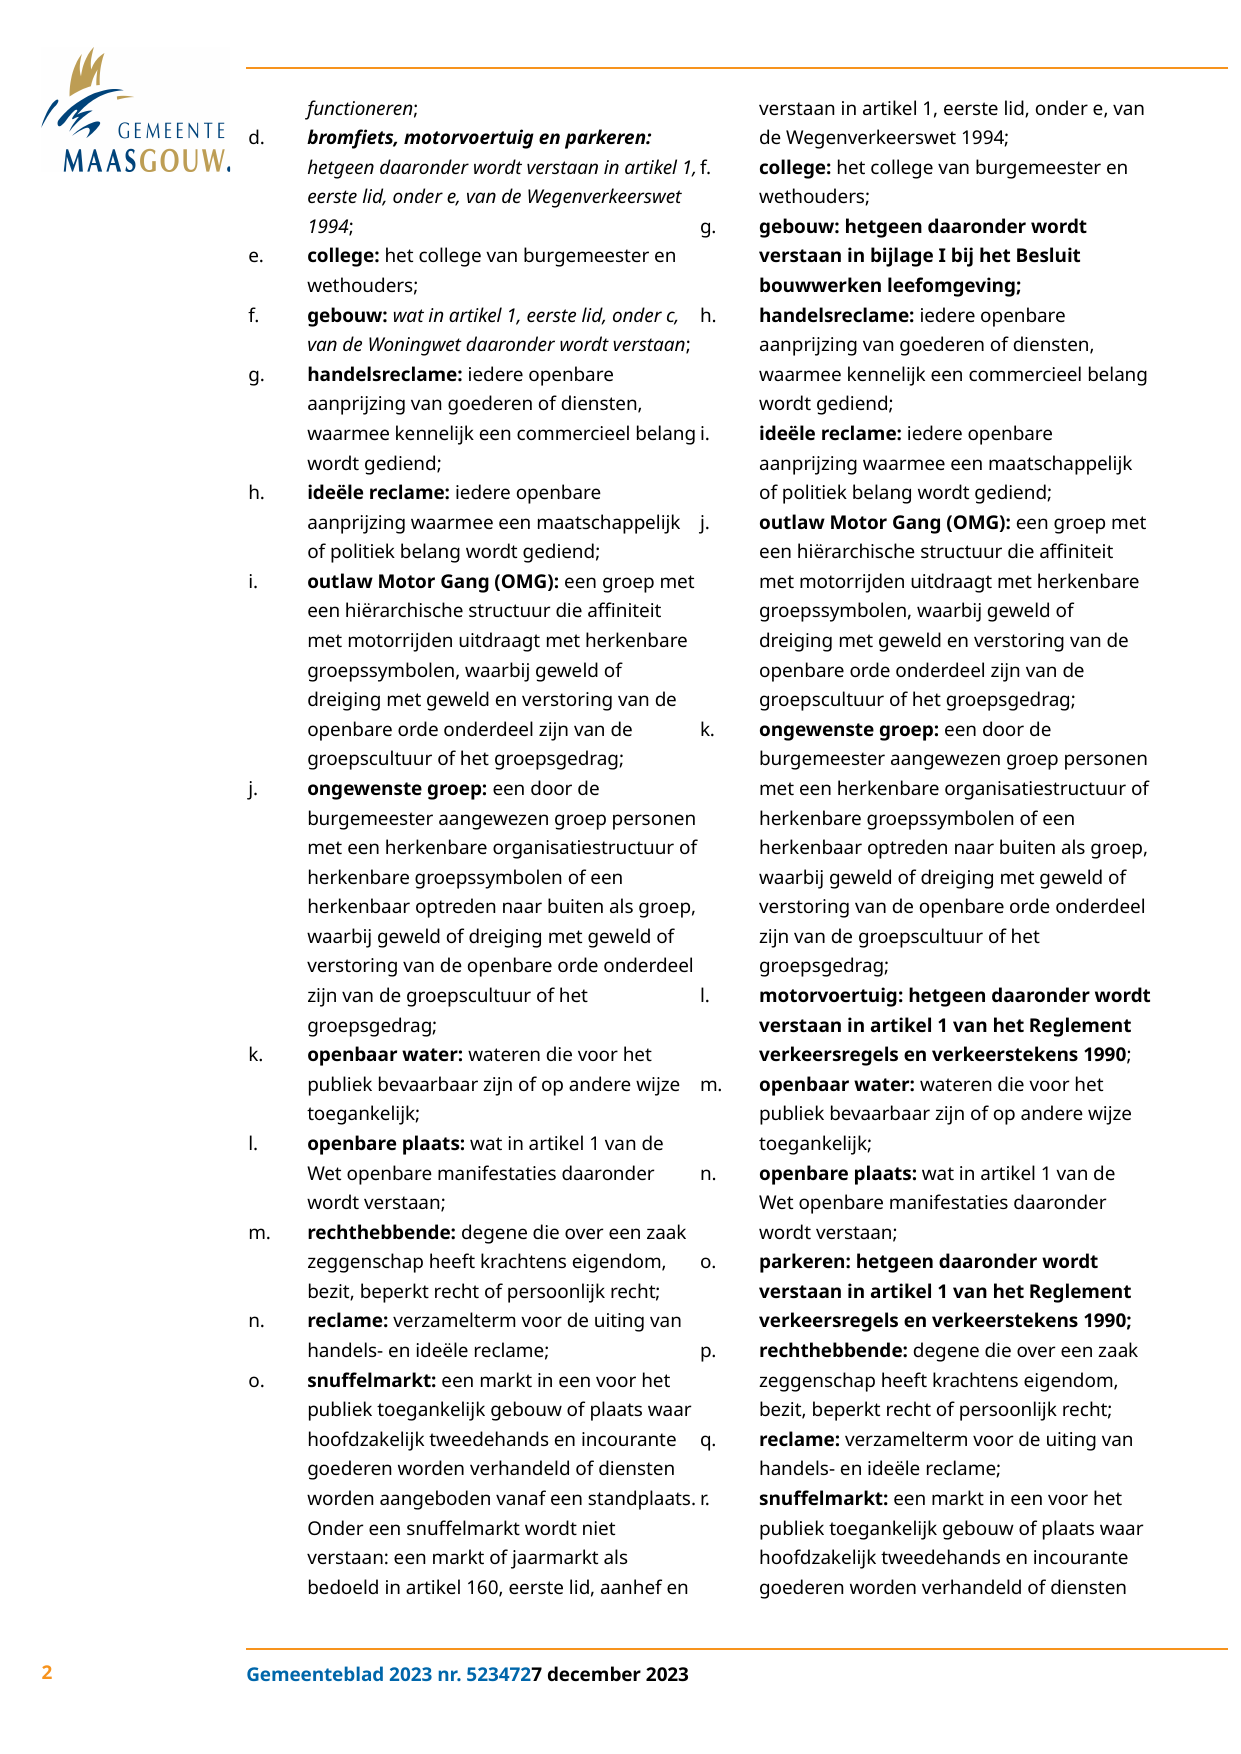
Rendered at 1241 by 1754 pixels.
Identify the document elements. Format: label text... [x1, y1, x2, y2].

picture [41, 47, 231, 172]
table_cell functioneren; bromfiets, motorvoertuig en parkeren: hetgeen daaronder wordt verstaan in artikel 1, eerste lid, onder e, van de Wegenverkeerswet 1994; college: het college van burgemeester en wethouders; gebouw: wat in artikel 1, eerste lid, onder c, van de Woningwet daaronder wordt verstaan; handelsreclame: iedere openbare aanprijzing van goederen of diensten, waarmee kennelijk een commercieel belang wordt gediend; ideële reclame: iedere openbare aanprijzing waarmee een maatschappelijk of politiek belang wordt gediend; outlaw Motor Gang (OMG): een groep met een hiërarchische structuur die affiniteit met motorrijden uitdraagt met herkenbare groepssymbolen, waarbij geweld of dreiging met geweld en verstoring van de openbare orde onderdeel zijn van de groepscultuur of het groepsgedrag; ongewenste groep: een door de burgemeester aangewezen groep personen met een herkenbare organisatiestructuur of herkenbare groepssymbolen of een herkenbaar optreden naar buiten als groep, waarbij geweld of dreiging met geweld of verstoring van de openbare orde onderdeel zijn van de groepscultuur of het groepsgedrag; openbaar water: wateren die voor het publiek bevaarbaar zijn of op andere wijze toegankelijk; openbare plaats: wat in artikel 1 van de Wet openbare manifestaties daaronder wordt verstaan; rechthebbende: degene die over een zaak zeggenschap heeft krachtens eigendom, bezit, beperkt recht of persoonlijk recht; reclame: verzamelterm voor de uiting van handels- en ideële reclame; snuffelmarkt: een markt in een voor het publiek toegankelijk gebouw of plaats waar hoofdzakelijk tweedehands en incourante goederen worden verhandeld of diensten worden aangeboden vanaf een standplaats. Onder een snuffelmarkt wordt niet verstaan: een markt of jaarmarkt als bedoeld in artikel 160, eerste lid, aanhef en [248, 95, 700, 1600]
table_cell verstaan in artikel 1, eerste lid, onder e, van de Wegenverkeerswet 1994; college: het college van burgemeester en wethouders; gebouw: hetgeen daaronder wordt verstaan in bijlage I bij het Besluit bouwwerken leefomgeving; handelsreclame: iedere openbare aanprijzing van goederen of diensten, waarmee kennelijk een commercieel belang wordt gediend; ideële reclame: iedere openbare aanprijzing waarmee een maatschappelijk of politiek belang wordt gediend; outlaw Motor Gang (OMG): een groep met een hiërarchische structuur die affiniteit met motorrijden uitdraagt met herkenbare groepssymbolen, waarbij geweld of dreiging met geweld en verstoring van de openbare orde onderdeel zijn van de groepscultuur of het groepsgedrag; ongewenste groep: een door de burgemeester aangewezen groep personen met een herkenbare organisatiestructuur of herkenbare groepssymbolen of een herkenbaar optreden naar buiten als groep, waarbij geweld of dreiging met geweld of verstoring van de openbare orde onderdeel zijn van de groepscultuur of het groepsgedrag; motorvoertuig: hetgeen daaronder wordt verstaan in artikel 1 van het Reglement verkeersregels en verkeerstekens 1990; openbaar water: wateren die voor het publiek bevaarbaar zijn of op andere wijze toegankelijk; openbare plaats: wat in artikel 1 van de Wet openbare manifestaties daaronder wordt verstaan; parkeren: hetgeen daaronder wordt verstaan in artikel 1 van het Reglement verkeersregels en verkeerstekens 1990; rechthebbende: degene die over een zaak zeggenschap heeft krachtens eigendom, bezit, beperkt recht of persoonlijk recht; reclame: verzamelterm voor de uiting van handels- en ideële reclame; snuffelmarkt: een markt in een voor het publiek toegankelijk gebouw of plaats waar hoofdzakelijk tweedehands en incourante goederen worden verhandeld of diensten [700, 95, 1152, 1600]
